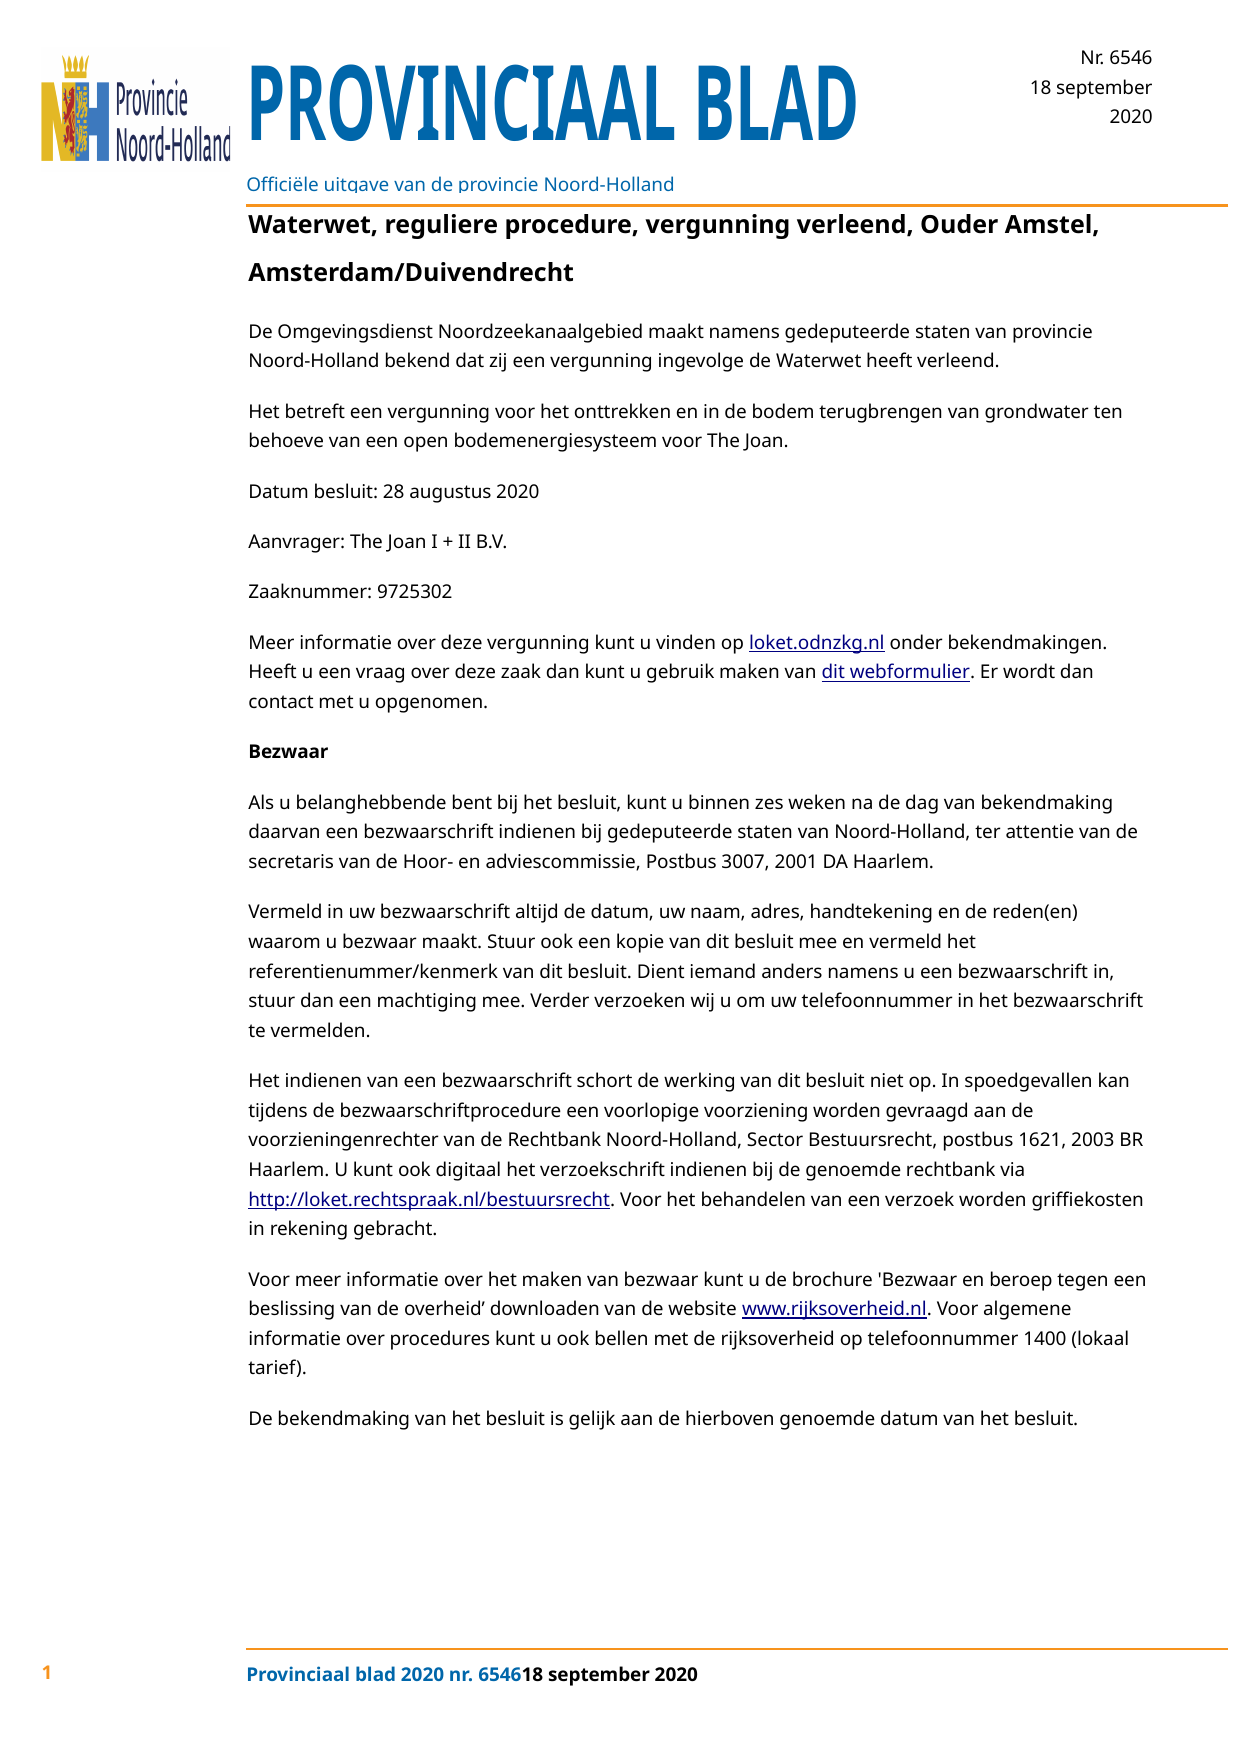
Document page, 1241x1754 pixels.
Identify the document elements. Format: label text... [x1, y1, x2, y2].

text Datum besluit: 28 augustus 2020 [248, 478, 1152, 504]
text De Omgevingsdienst Noordzeekanaalgebied maakt namens gedeputeerde staten van provincie Noord-Holland bekend dat zij een vergunning ingevolge de Waterwet heeft verleend. [248, 318, 1152, 373]
text Waterwet, reguliere procedure, vergunning verleend, Ouder Amstel, Amsterdam/Duivendrecht [248, 207, 1152, 288]
text Het betreft een vergunning voor het onttrekken en in de bodem terugbrengen van grondwater ten behoeve van een open bodemenergiesysteem voor The Joan. [248, 398, 1152, 453]
picture [41, 47, 231, 172]
text Het indienen van een bezwaarschrift schort de werking van dit besluit niet op. In spoedgevallen kan tijdens de bezwaarschriftprocedure een voorlopige voorziening worden gevraagd aan de voorzieningenrechter van de Rechtbank Noord-Holland, Sector Bestuursrecht, postbus 1621, 2003 BR Haarlem. U kunt ook digitaal het verzoekschrift indienen bij de genoemde rechtbank via http://loket.rechtspraak.nl/bestuursrecht. Voor het behandelen van een verzoek worden griffiekosten in rekening gebracht. [248, 1067, 1152, 1241]
text De bekendmaking van het besluit is gelijk aan de hierboven genoemde datum van het besluit. [248, 1405, 1152, 1431]
text Aanvrager: The Joan I + II B.V. [248, 528, 1152, 554]
text Vermeld in uw bezwaarschrift altijd de datum, uw naam, adres, handtekening en de reden(en) waarom u bezwaar maakt. Stuur ook een kopie van dit besluit mee en vermeld het referentienummer/kenmerk van dit besluit. Dient iemand anders namens u een bezwaarschrift in, stuur dan een machtiging mee. Verder verzoeken wij u om uw telefoonnummer in het bezwaarschrift te vermelden. [248, 899, 1152, 1043]
text Zaaknummer: 9725302 [248, 579, 1152, 604]
text Als u belanghebbende bent bij het besluit, kunt u binnen zes weken na de dag van bekendmaking daarvan een bezwaarschrift indienen bij gedeputeerde staten van Noord-Holland, ter attentie van de secretaris van de Hoor- en adviescommissie, Postbus 3007, 2001 DA Haarlem. [248, 789, 1152, 874]
text Voor meer informatie over het maken van bezwaar kunt u de brochure 'Bezwaar en beroep tegen een beslissing van de overheid’ downloaden van de website www.rijksoverheid.nl. Voor algemene informatie over procedures kunt u ook bellen met de rijksoverheid op telefoonnummer 1400 (lokaal tarief). [248, 1266, 1152, 1380]
text Bezwaar [248, 739, 1152, 764]
text Meer informatie over deze vergunning kunt u vinden op loket.odnzkg.nl onder bekendmakingen. Heeft u een vraag over deze zaak dan kunt u gebruik maken van dit webformulier. Er wordt dan contact met u opgenomen. [248, 629, 1152, 714]
